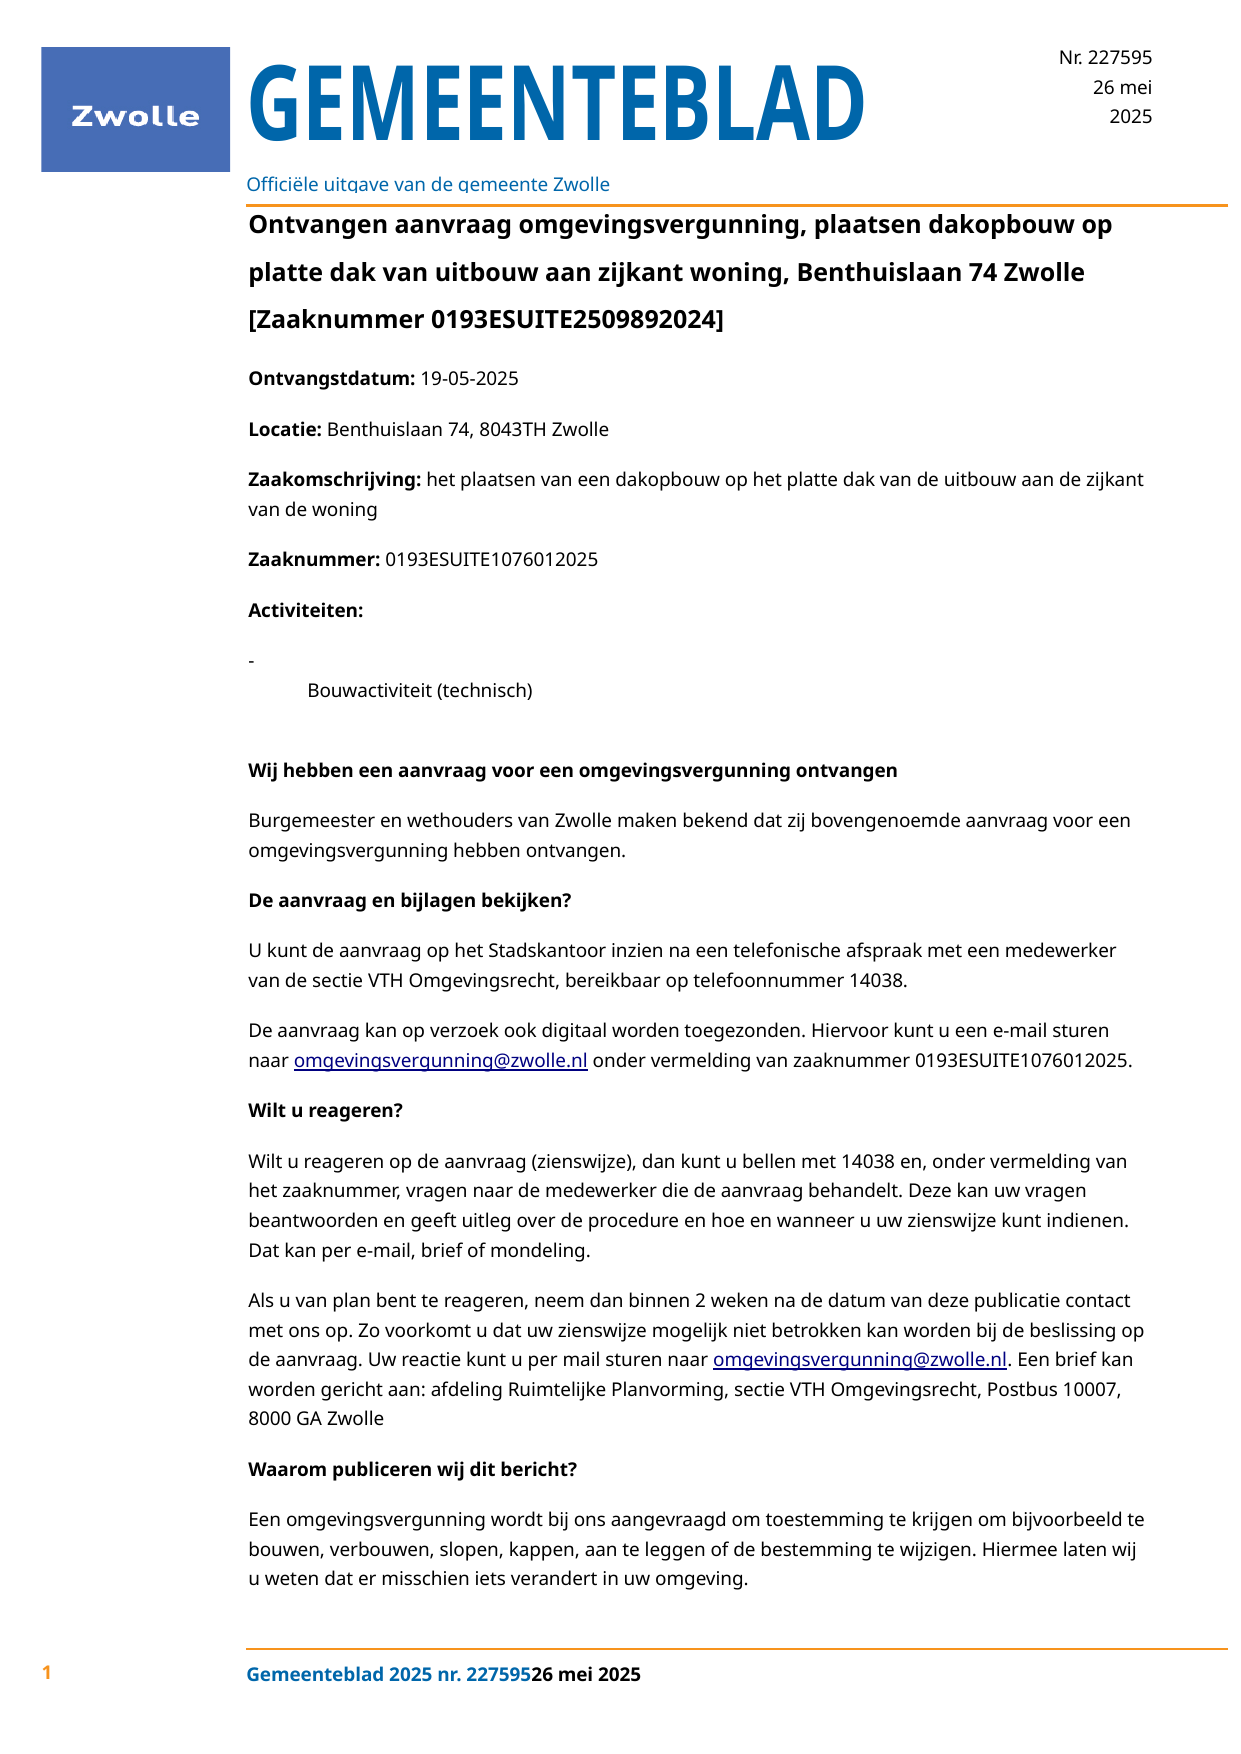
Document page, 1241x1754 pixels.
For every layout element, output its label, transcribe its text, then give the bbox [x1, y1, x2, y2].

text Wilt u reageren op de aanvraag (zienswijze), dan kunt u bellen met 14038 en, onder vermelding van het zaaknummer, vragen naar de medewerker die de aanvraag behandelt. Deze kan uw vragen beantwoorden en geeft uitleg over de procedure en hoe en wanneer u uw zienswijze kunt indienen. Dat kan per e-mail, brief of mondeling. [248, 1148, 1152, 1262]
text Zaakomschrijving: het plaatsen van een dakopbouw op het platte dak van de uitbouw aan de zijkant van de woning [248, 466, 1152, 522]
text Locatie: Benthuislaan 74, 8043TH Zwolle [248, 416, 1152, 442]
text Zaaknummer: 0193ESUITE1076012025 [248, 546, 1152, 572]
text U kunt de aanvraag op het Stadskantoor inzien na een telefonische afspraak met een medewerker van de sectie VTH Omgevingsrecht, bereikbaar op telefoonnummer 14038. [248, 938, 1152, 993]
text Waarom publiceren wij dit bericht? [248, 1456, 1152, 1482]
text Wij hebben een aanvraag voor een omgevingsvergunning ontvangen [248, 757, 1152, 782]
text De aanvraag kan op verzoek ook digitaal worden toegezonden. Hiervoor kunt u een e-mail sturen naar omgevingsvergunning@zwolle.nl onder vermelding van zaaknummer 0193ESUITE1076012025. [248, 1018, 1152, 1073]
text Wilt u reageren? [248, 1098, 1152, 1123]
text Burgemeester en wethouders van Zwolle maken bekend dat zij bovengenoemde aanvraag voor een omgevingsvergunning hebben ontvangen. [248, 807, 1152, 862]
text Activiteiten: [248, 597, 1152, 622]
text De aanvraag en bijlagen bekijken? [248, 887, 1152, 913]
picture [41, 47, 231, 172]
text Een omgevingsvergunning wordt bij ons aangevraagd om toestemming te krijgen om bijvoorbeeld te bouwen, verbouwen, slopen, kappen, aan te leggen of de bestemming te wijzigen. Hiermee laten wij u weten dat er misschien iets verandert in uw omgeving. [248, 1506, 1152, 1591]
text Ontvangen aanvraag omgevingsvergunning, plaatsen dakopbouw op platte dak van uitbouw aan zijkant woning, Benthuislaan 74 Zwolle [Zaaknummer 0193ESUITE2509892024] [248, 207, 1152, 336]
text Ontvangstdatum: 19-05-2025 [248, 366, 1152, 391]
list Bouwactiviteit (technisch) [248, 677, 1152, 702]
text Als u van plan bent te reageren, neem dan binnen 2 weken na de datum van deze publicatie contact met ons op. Zo voorkomt u dat uw zienswijze mogelijk niet betrokken kan worden bij de beslissing op de aanvraag. Uw reactie kunt u per mail sturen naar omgevingsvergunning@zwolle.nl. Een brief kan worden gericht aan: afdeling Ruimtelijke Planvorming, sectie VTH Omgevingsrecht, Postbus 10007, 8000 GA Zwolle [248, 1287, 1152, 1431]
